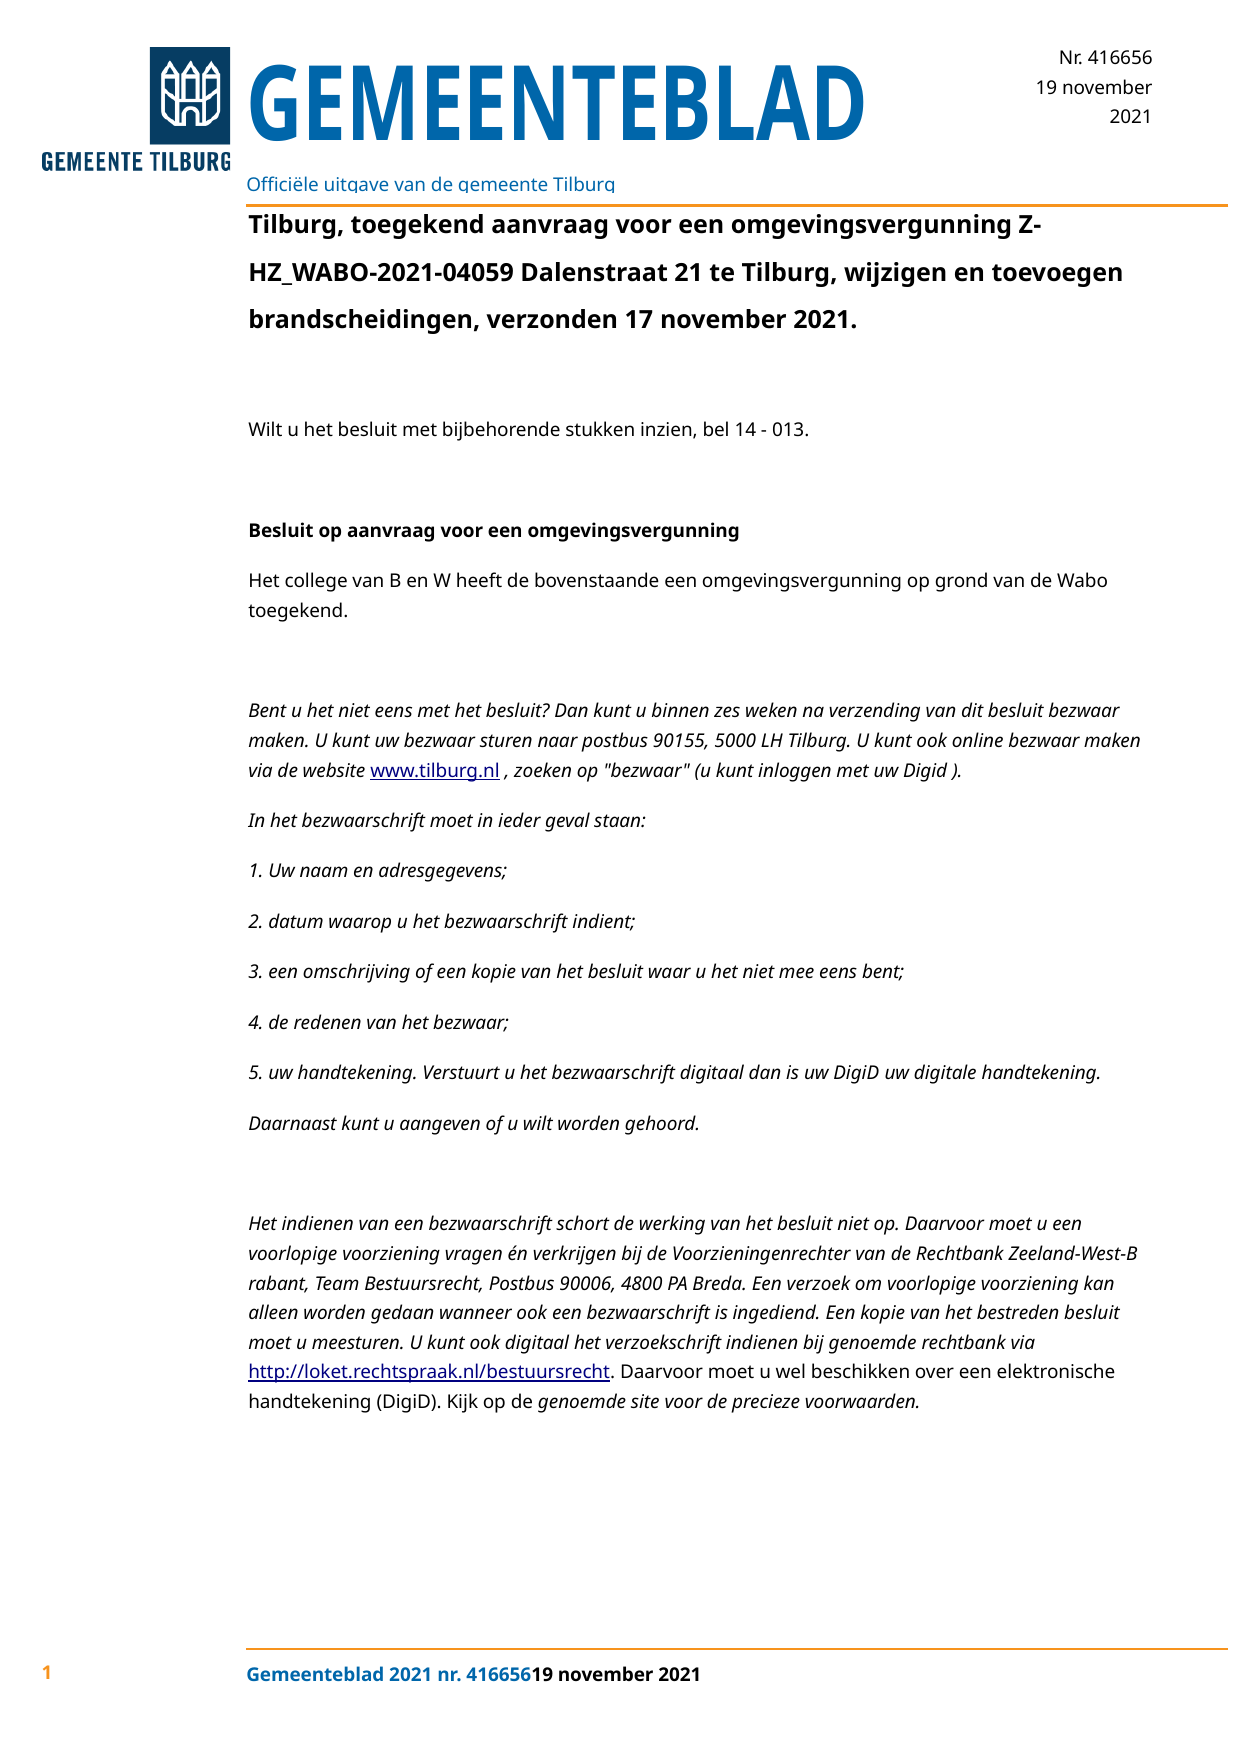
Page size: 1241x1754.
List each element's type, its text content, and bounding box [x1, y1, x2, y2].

text Bent u het niet eens met het besluit? Dan kunt u binnen zes weken na verzending van dit besluit bezwaar maken. U kunt uw bezwaar sturen naar postbus 90155, 5000 LH Tilburg. U kunt ook online bezwaar maken via de website www.tilburg.nl , zoeken op "bezwaar" (u kunt inloggen met uw Digid ). [248, 698, 1152, 782]
text 3. een omschrijving of een kopie van het besluit waar u het niet mee eens bent; [248, 958, 1152, 984]
text Tilburg, toegekend aanvraag voor een omgevingsvergunning Z-HZ_WABO-2021-04059 Dalenstraat 21 te Tilburg, wijzigen en toevoegen brandscheidingen, verzonden 17 november 2021. [248, 207, 1152, 336]
text Daarnaast kunt u aangeven of u wilt worden gehoord. [248, 1110, 1152, 1135]
text Het indienen van een bezwaarschrift schort de werking van het besluit niet op. Daarvoor moet u een voorlopige voorziening vragen én verkrijgen bij de Voorzieningenrechter van de Rechtbank Zeeland-West-B rabant, Team Bestuursrecht, Postbus 90006, 4800 PA Breda. Een verzoek om voorlopige voorziening kan alleen worden gedaan wanneer ook een bezwaarschrift is ingediend. Een kopie van het bestreden besluit moet u meesturen. U kunt ook digitaal het verzoekschrift indienen bij genoemde rechtbank via http://loket.rechtspraak.nl/bestuursrecht. Daarvoor moet u wel beschikken over een elektronische handtekening (DigiD). Kijk op de genoemde site voor de precieze voorwaarden. [248, 1211, 1152, 1414]
text In het bezwaarschrift moet in ieder geval staan: [248, 807, 1152, 833]
text Besluit op aanvraag voor een omgevingsvergunning [248, 517, 1152, 542]
text 4. de redenen van het bezwaar; [248, 1009, 1152, 1034]
text Wilt u het besluit met bijbehorende stukken inzien, bel 14 - 013. [248, 416, 1152, 442]
picture [41, 47, 231, 172]
text 1. Uw naam en adresgegevens; [248, 858, 1152, 883]
text 5. uw handtekening. Verstuurt u het bezwaarschrift digitaal dan is uw DigiD uw digitale handtekening. [248, 1059, 1152, 1085]
text Het college van B en W heeft de bovenstaande een omgevingsvergunning op grond van de Wabo toegekend. [248, 567, 1152, 622]
text 2. datum waarop u het bezwaarschrift indient; [248, 908, 1152, 934]
